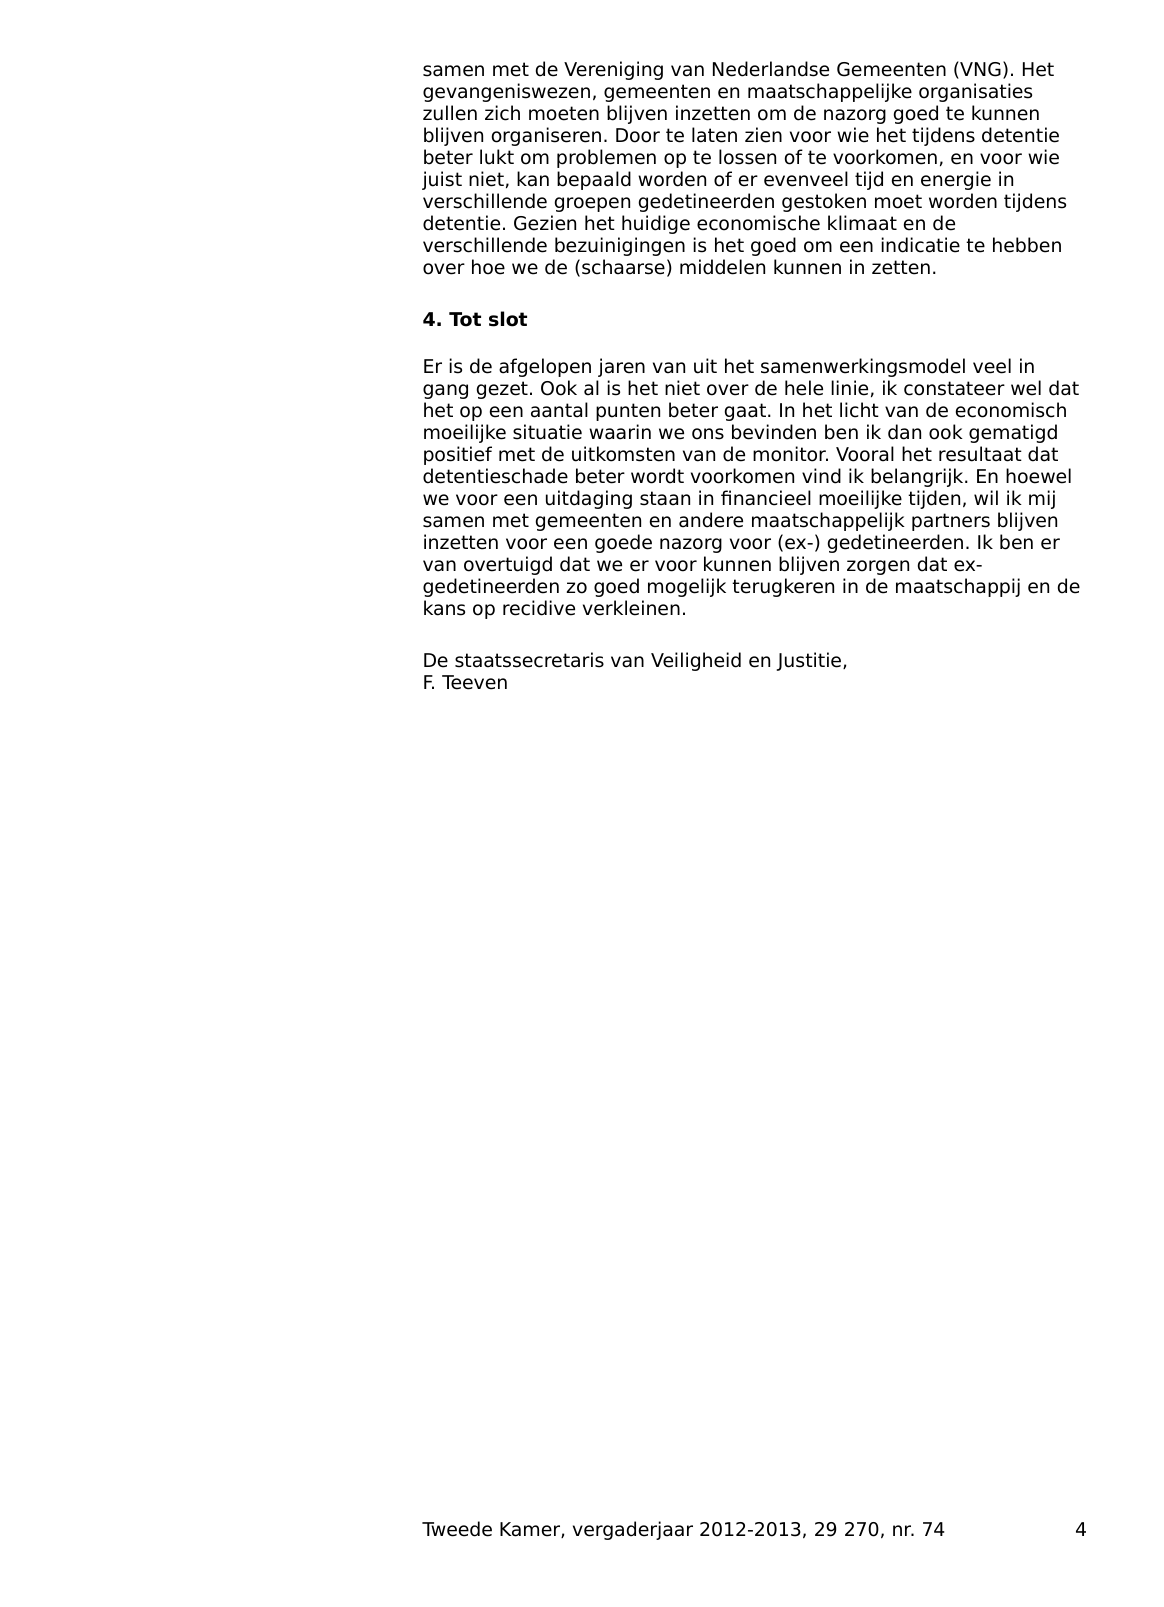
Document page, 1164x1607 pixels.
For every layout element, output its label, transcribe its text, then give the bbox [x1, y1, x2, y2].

subtitle 4. Tot slot [422, 309, 1087, 331]
text Er is de afgelopen jaren van uit het samenwerkingsmodel veel in gang gezet. Ook al is het niet over de hele linie, ik constateer wel dat het op een aantal punten beter gaat. In het licht van de economisch moeilijke situatie waarin we ons bevinden ben ik dan ook gematigd positief met de uitkomsten van de monitor. Vooral het resultaat dat detentieschade beter wordt voorkomen vind ik belangrijk. En hoewel we voor een uitdaging staan in financieel moeilijke tijden, wil ik mij samen met gemeenten en andere maatschappelijk partners blijven inzetten voor een goede nazorg voor (ex-) gedetineerden. Ik ben er van overtuigd dat we er voor kunnen blijven zorgen dat ex-gedetineerden zo goed mogelijk terugkeren in de maatschappij en de kans op recidive verkleinen. [422, 356, 1087, 619]
text De staatssecretaris van Veiligheid en Justitie, F. Teeven [422, 649, 1087, 693]
text samen met de Vereniging van Nederlandse Gemeenten (VNG). Het gevangeniswezen, gemeenten en maatschappelijke organisaties zullen zich moeten blijven inzetten om de nazorg goed te kunnen blijven organiseren. Door te laten zien voor wie het tijdens detentie beter lukt om problemen op te lossen of te voorkomen, en voor wie juist niet, kan bepaald worden of er evenveel tijd en energie in verschillende groepen gedetineerden gestoken moet worden tijdens detentie. Gezien het huidige economische klimaat en de verschillende bezuinigingen is het goed om een indicatie te hebben over hoe we de (schaarse) middelen kunnen in zetten. [422, 59, 1087, 279]
